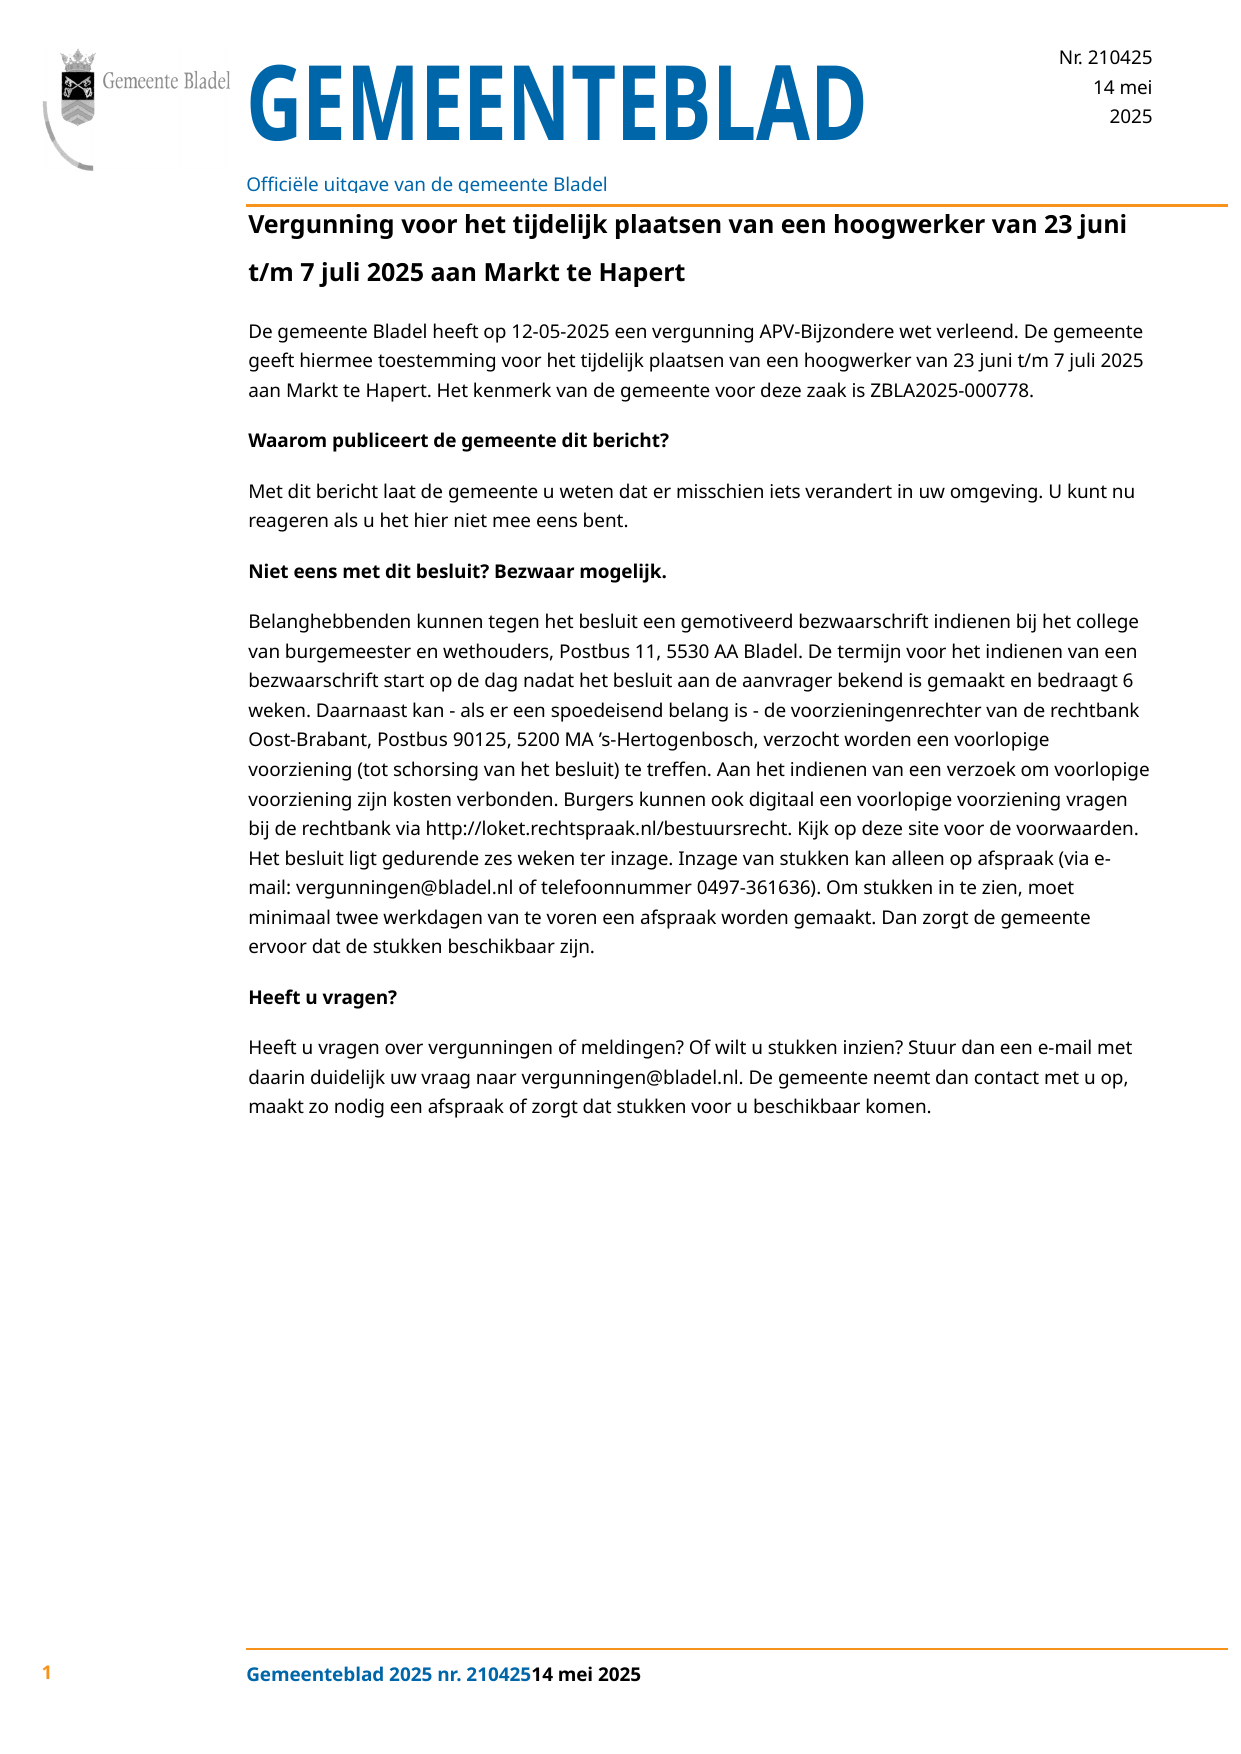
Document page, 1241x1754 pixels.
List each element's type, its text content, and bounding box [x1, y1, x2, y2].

text Heeft u vragen over vergunningen of meldingen? Of wilt u stukken inzien? Stuur dan een e-mail met daarin duidelijk uw vraag naar vergunningen@bladel.nl. De gemeente neemt dan contact met u op, maakt zo nodig een afspraak of zorgt dat stukken voor u beschikbaar komen. [248, 1034, 1152, 1119]
text Heeft u vragen? [248, 984, 1152, 1010]
text Niet eens met dit besluit? Bezwaar mogelijk. [248, 558, 1152, 584]
text Waarom publiceert de gemeente dit bericht? [248, 427, 1152, 453]
text Belanghebbenden kunnen tegen het besluit een gemotiveerd bezwaarschrift indienen bij het college van burgemeester en wethouders, Postbus 11, 5530 AA Bladel. De termijn voor het indienen van een bezwaarschrift start op de dag nadat het besluit aan de aanvrager bekend is gemaakt en bedraagt 6 weken. Daarnaast kan - als er een spoedeisend belang is - de voorzieningenrechter van de rechtbank Oost-Brabant, Postbus 90125, 5200 MA ’s-Hertogenbosch, verzocht worden een voorlopige voorziening (tot schorsing van het besluit) te treffen. Aan het indienen van een verzoek om voorlopige voorziening zijn kosten verbonden. Burgers kunnen ook digitaal een voorlopige voorziening vragen bij de rechtbank via http://loket.rechtspraak.nl/bestuursrecht. Kijk op deze site voor de voorwaarden. Het besluit ligt gedurende zes weken ter inzage. Inzage van stukken kan alleen op afspraak (via e-mail: vergunningen@bladel.nl of telefoonnummer 0497-361636). Om stukken in te zien, moet minimaal twee werkdagen van te voren een afspraak worden gemaakt. Dan zorgt de gemeente ervoor dat de stukken beschikbaar zijn. [248, 608, 1152, 959]
text Met dit bericht laat de gemeente u weten dat er misschien iets verandert in uw omgeving. U kunt nu reageren als u het hier niet mee eens bent. [248, 478, 1152, 533]
picture [41, 47, 231, 172]
text De gemeente Bladel heeft op 12-05-2025 een vergunning APV-Bijzondere wet verleend. De gemeente geeft hiermee toestemming voor het tijdelijk plaatsen van een hoogwerker van 23 juni t/m 7 juli 2025 aan Markt te Hapert. Het kenmerk van de gemeente voor deze zaak is ZBLA2025-000778. [248, 318, 1152, 403]
text Vergunning voor het tijdelijk plaatsen van een hoogwerker van 23 juni t/m 7 juli 2025 aan Markt te Hapert [248, 207, 1152, 288]
